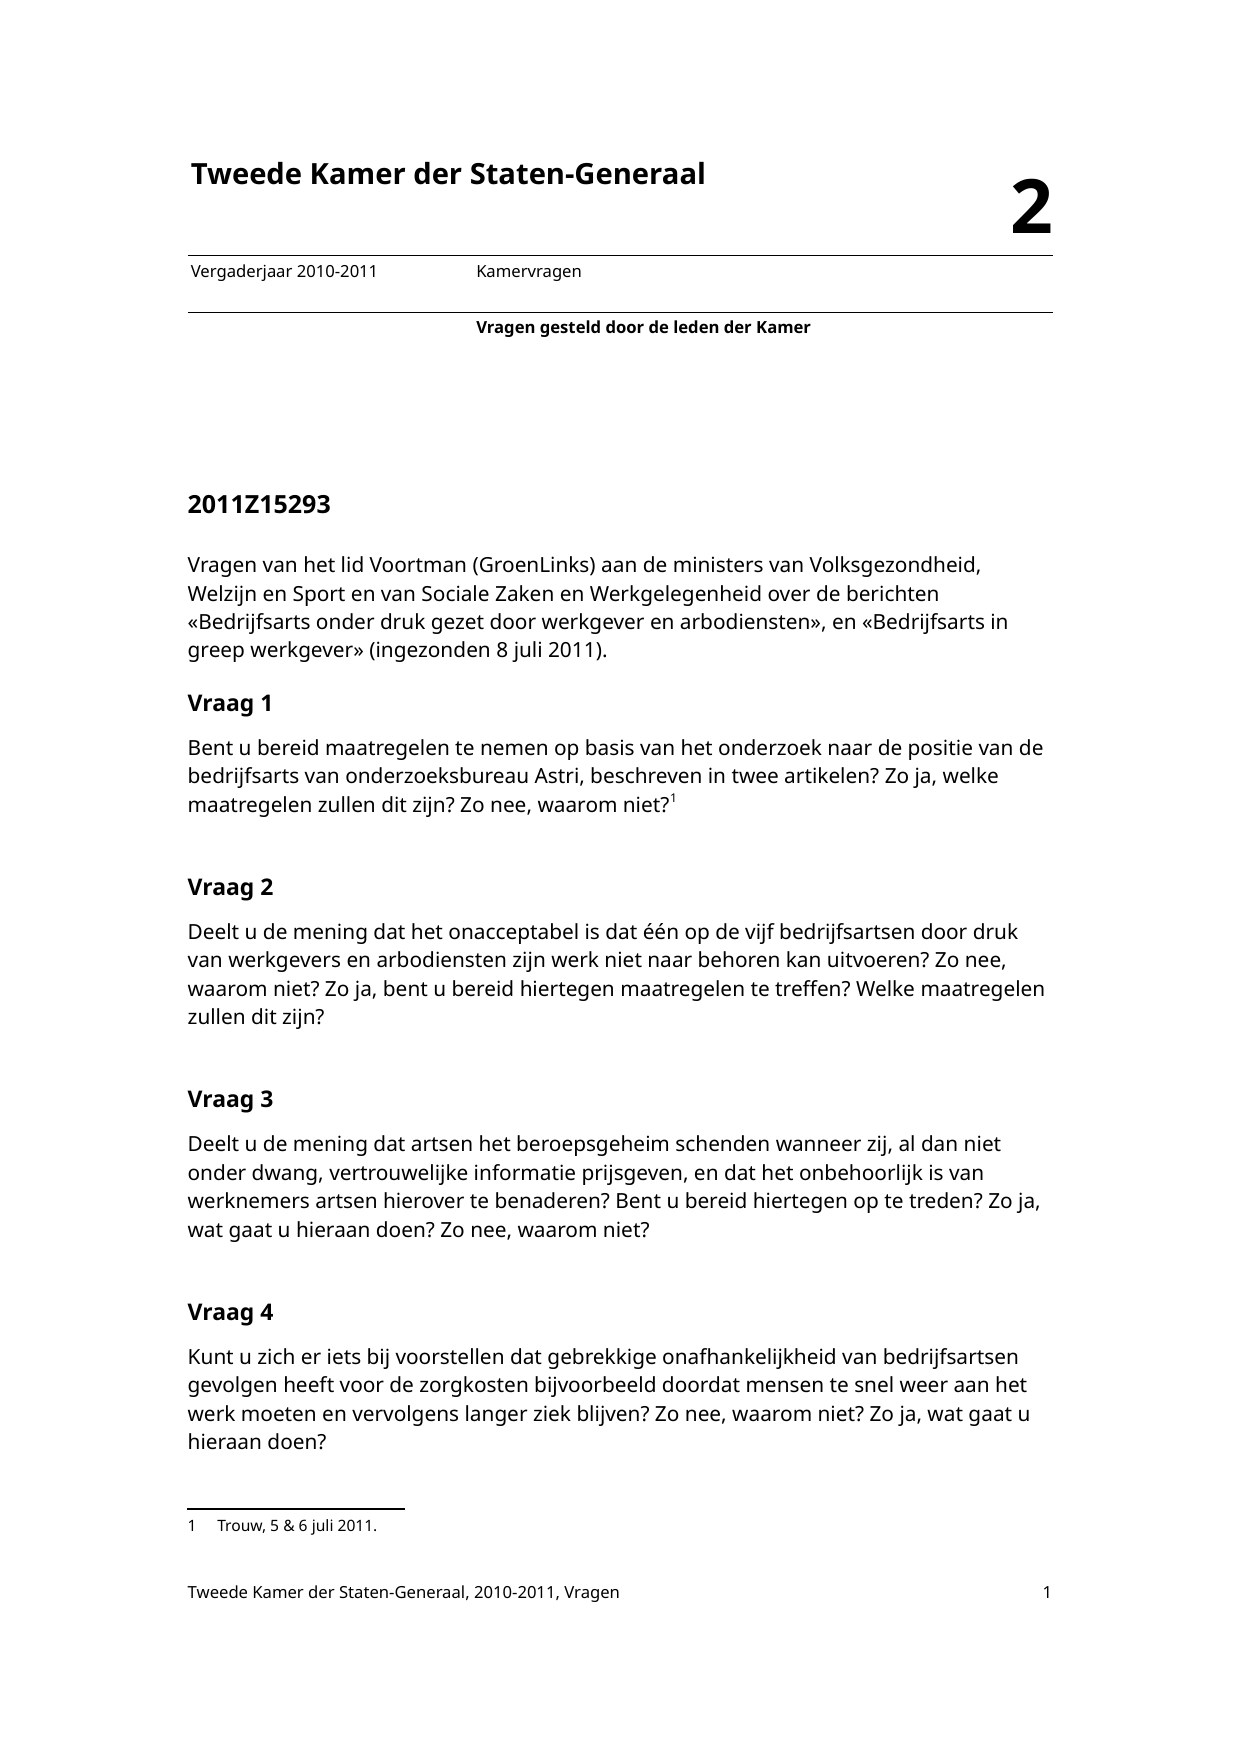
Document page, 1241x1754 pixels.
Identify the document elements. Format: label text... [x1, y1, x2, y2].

text Deelt u de mening dat het onacceptabel is dat één op de vijf bedrijfsartsen door druk van werkgevers en arbodiensten zijn werk niet naar behoren kan uitvoeren? Zo nee, waarom niet? Zo ja, bent u bereid hiertegen maatregelen te treffen? Welke maatregelen zullen dit zijn? [187, 917, 1053, 1031]
table_header Tweede Kamer der Staten-Generaal [188, 150, 879, 255]
text 2011Z15293 [187, 487, 1053, 521]
table_header 2 [880, 150, 1053, 255]
table_cell [188, 313, 473, 339]
table_cell Vragen gesteld door de leden der Kamer [473, 313, 1053, 339]
subtitle Vraag 4 [187, 1296, 1053, 1327]
text Trouw, 5 & 6 juli 2011. [187, 1508, 1053, 1536]
table_cell Kamervragen [473, 256, 1053, 312]
text Deelt u de mening dat artsen het beroepsgeheim schenden wanneer zij, al dan niet onder dwang, vertrouwelijke informatie prijsgeven, en dat het onbehoorlijk is van werknemers artsen hierover te benaderen? Bent u bereid hiertegen op te treden? Zo ja, wat gaat u hieraan doen? Zo nee, waarom niet? [187, 1129, 1053, 1243]
text Vragen van het lid Voortman (GroenLinks) aan de ministers van Volksgezondheid, Welzijn en Sport en van Sociale Zaken en Werkgelegenheid over de berichten «Bedrijfsarts onder druk gezet door werkgever en arbodiensten», en «Bedrijfsarts in greep werkgever» (ingezonden 8 juli 2011). [187, 550, 1053, 664]
text Bent u bereid maatregelen te nemen op basis van het onderzoek naar de positie van de bedrijfsarts van onderzoeksbureau Astri, beschreven in twee artikelen? Zo ja, welke maatregelen zullen dit zijn? Zo nee, waarom niet? [187, 733, 1053, 818]
text Kunt u zich er iets bij voorstellen dat gebrekkige onafhankelijkheid van bedrijfsartsen gevolgen heeft voor de zorgkosten bijvoorbeeld doordat mensen te snel weer aan het werk moeten en vervolgens langer ziek blijven? Zo nee, waarom niet? Zo ja, wat gaat u hieraan doen? [187, 1342, 1053, 1456]
table_cell Vergaderjaar 2010-2011 [188, 256, 473, 312]
subtitle Vraag 3 [187, 1083, 1053, 1114]
subtitle Vraag 2 [187, 871, 1053, 902]
subtitle Vraag 1 [187, 687, 1053, 718]
